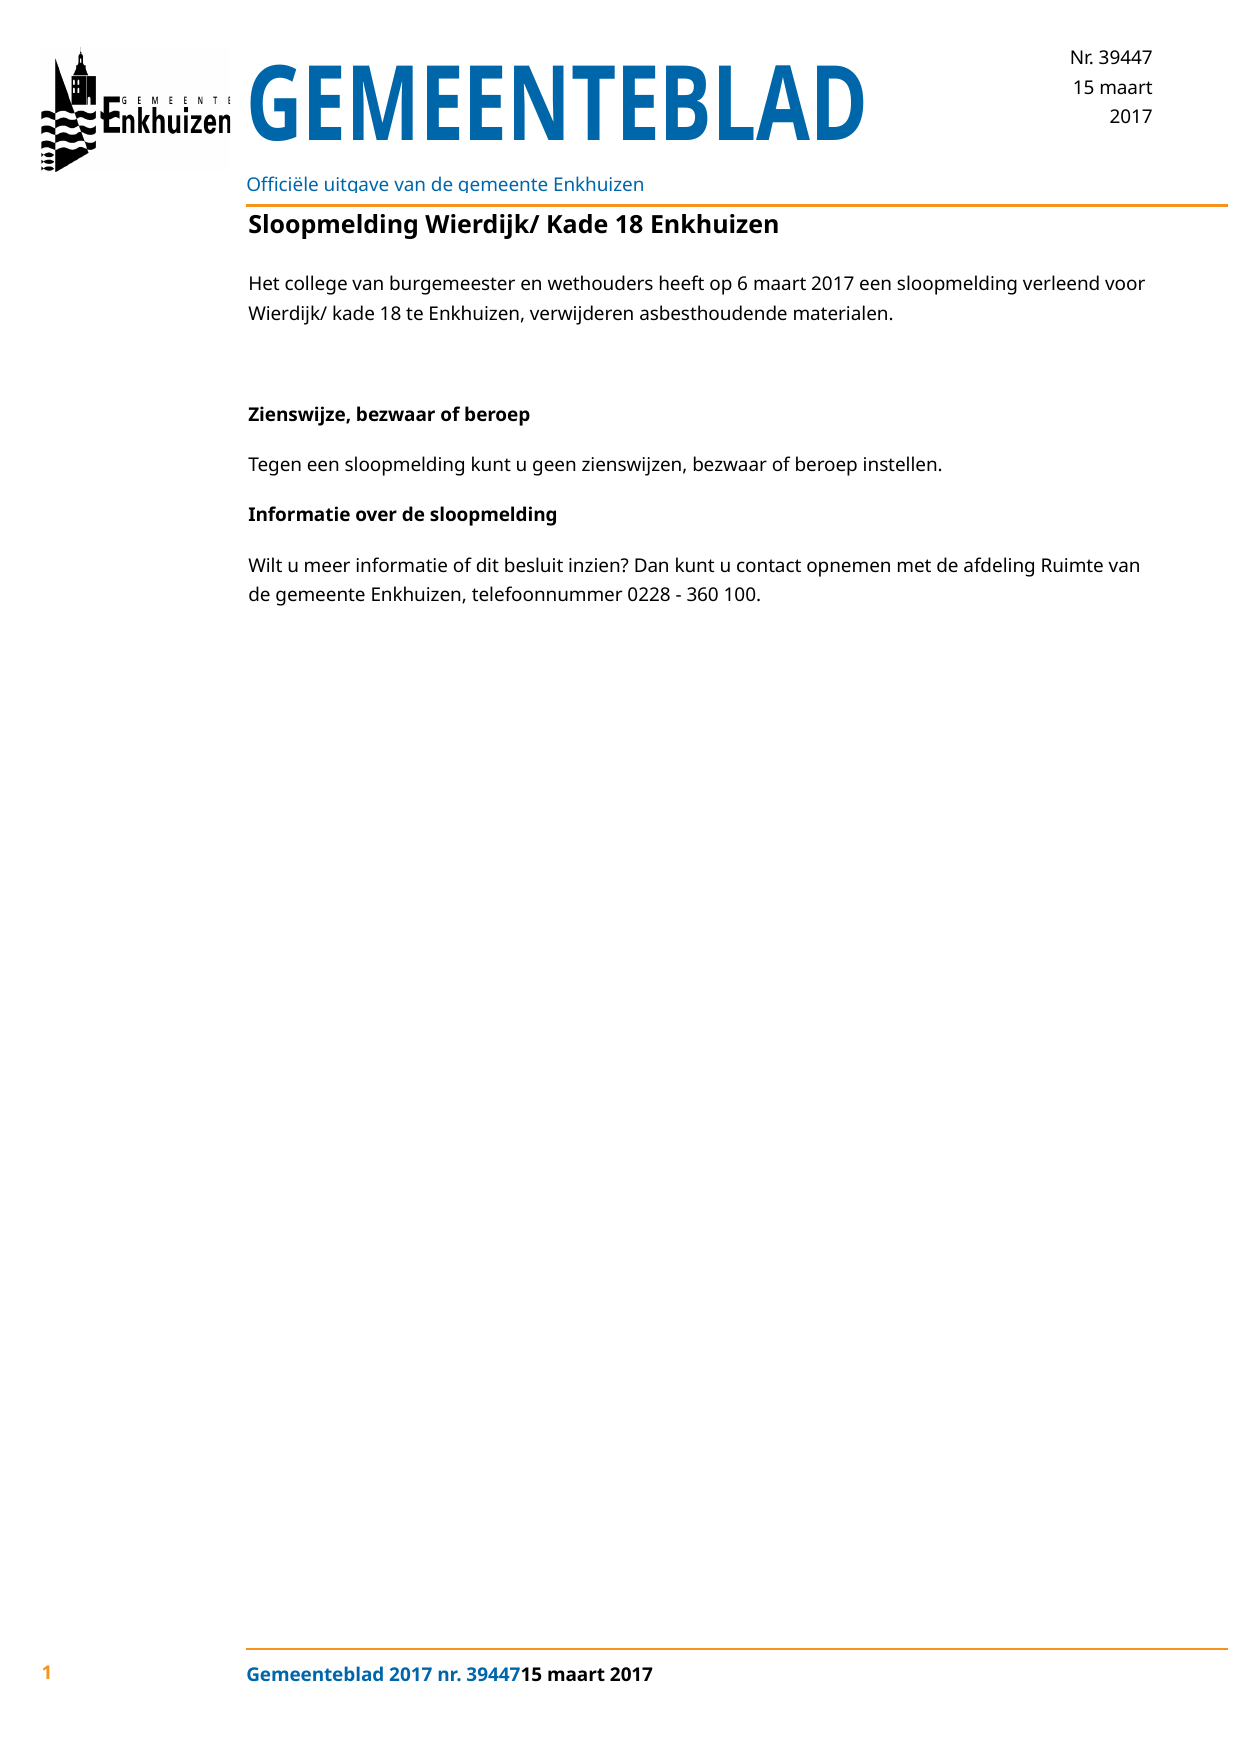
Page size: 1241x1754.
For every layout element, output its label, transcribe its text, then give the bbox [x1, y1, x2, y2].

text Wilt u meer informatie of dit besluit inzien? Dan kunt u contact opnemen met de afdeling Ruimte van de gemeente Enkhuizen, telefoonnummer 0228 - 360 100. [248, 552, 1152, 607]
text Zienswijze, bezwaar of beroep [248, 401, 1152, 426]
text Informatie over de sloopmelding [248, 502, 1152, 527]
text Sloopmelding Wierdijk/ Kade 18 Enkhuizen [248, 207, 1152, 241]
picture [41, 47, 231, 172]
text Het college van burgemeester en wethouders heeft op 6 maart 2017 een sloopmelding verleend voor Wierdijk/ kade 18 te Enkhuizen, verwijderen asbesthoudende materialen. [248, 270, 1152, 326]
text Tegen een sloopmelding kunt u geen zienswijzen, bezwaar of beroep instellen. [248, 451, 1152, 477]
